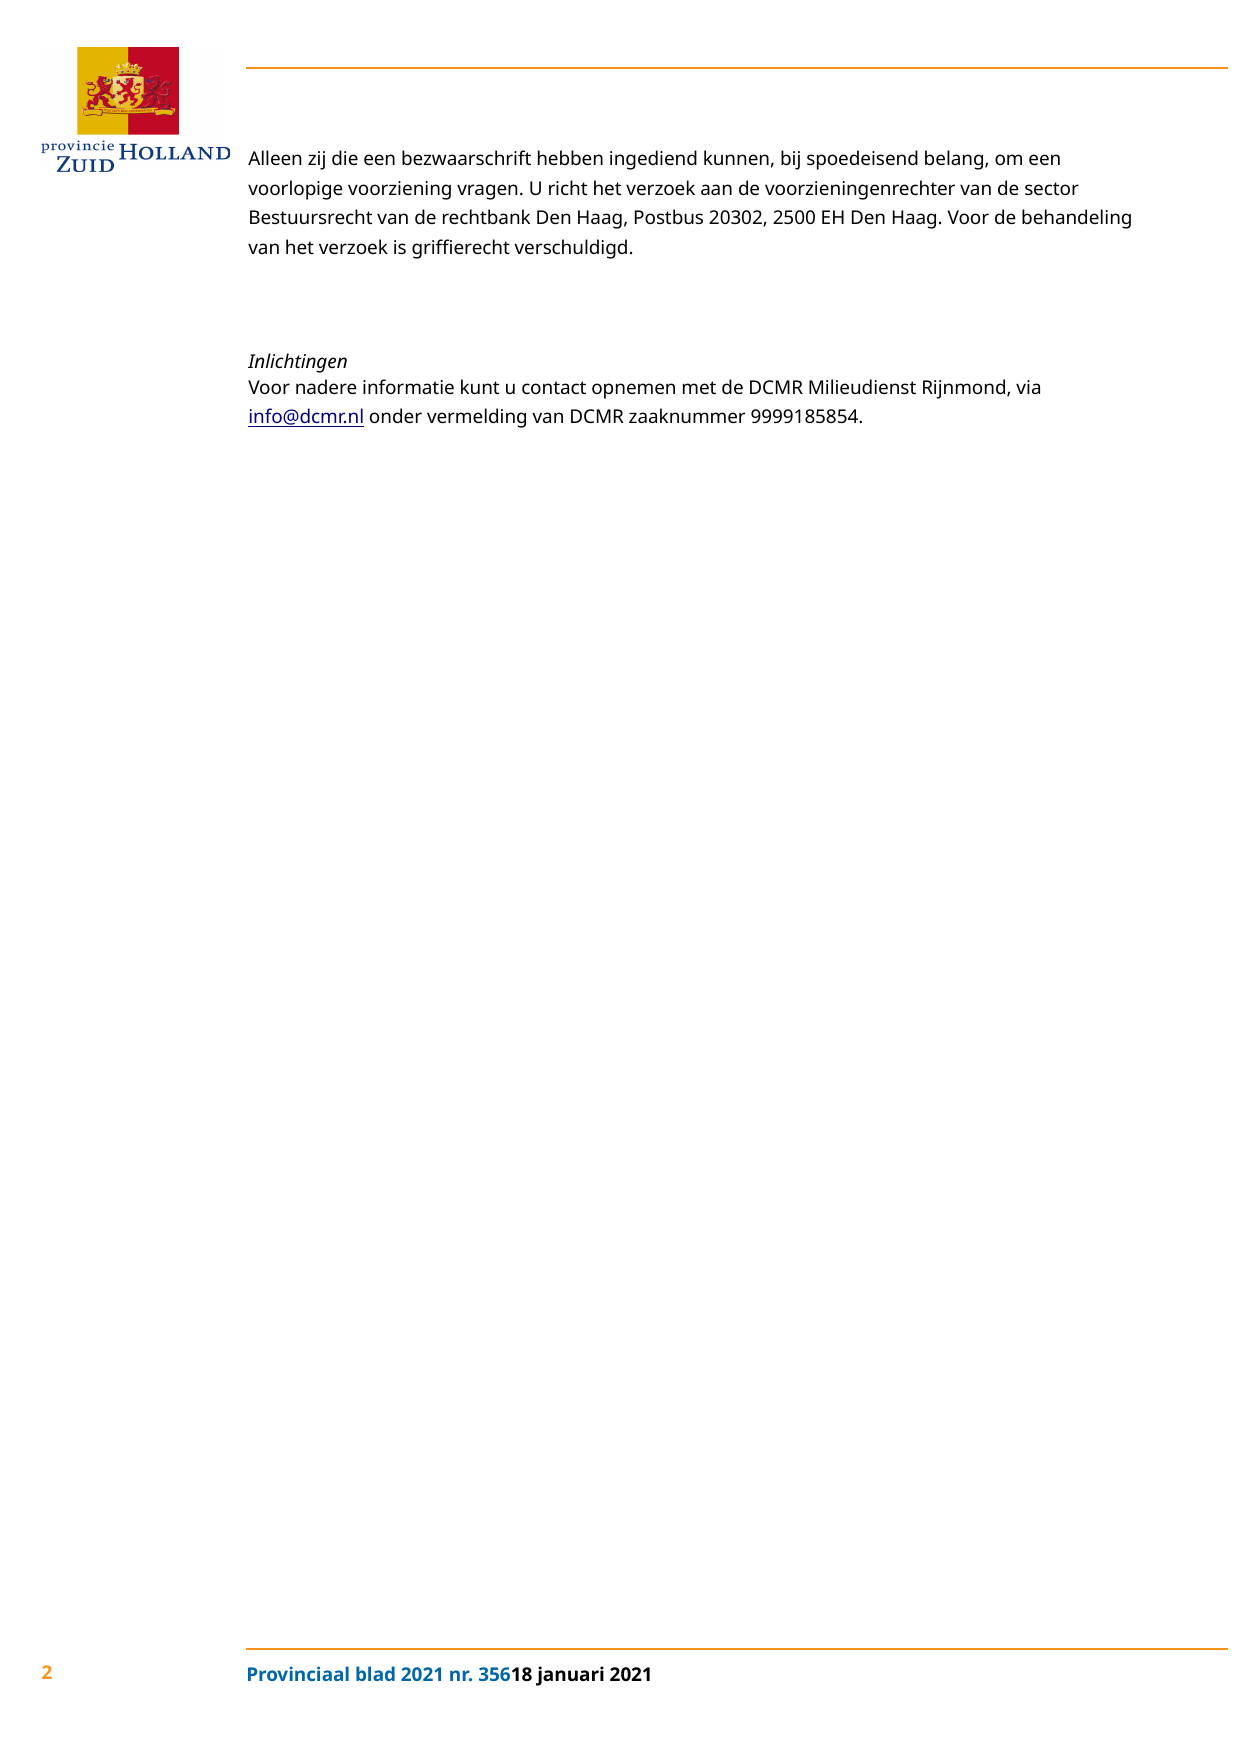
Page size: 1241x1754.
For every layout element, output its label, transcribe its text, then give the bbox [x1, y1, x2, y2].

text Inlichtingen [248, 348, 1152, 374]
text Alleen zij die een bezwaarschrift hebben ingediend kunnen, bij spoedeisend belang, om een voorlopige voorziening vragen. U richt het verzoek aan de voorzieningenrechter van de sector Bestuursrecht van de rechtbank Den Haag, Postbus 20302, 2500 EH Den Haag. Voor de behandeling van het verzoek is griffierecht verschuldigd. [248, 145, 1152, 260]
text Voor nadere informatie kunt u contact opnemen met de DCMR Milieudienst Rijnmond, via info@dcmr.nl onder vermelding van DCMR zaaknummer 9999185854. [248, 374, 1152, 429]
picture [41, 47, 231, 172]
